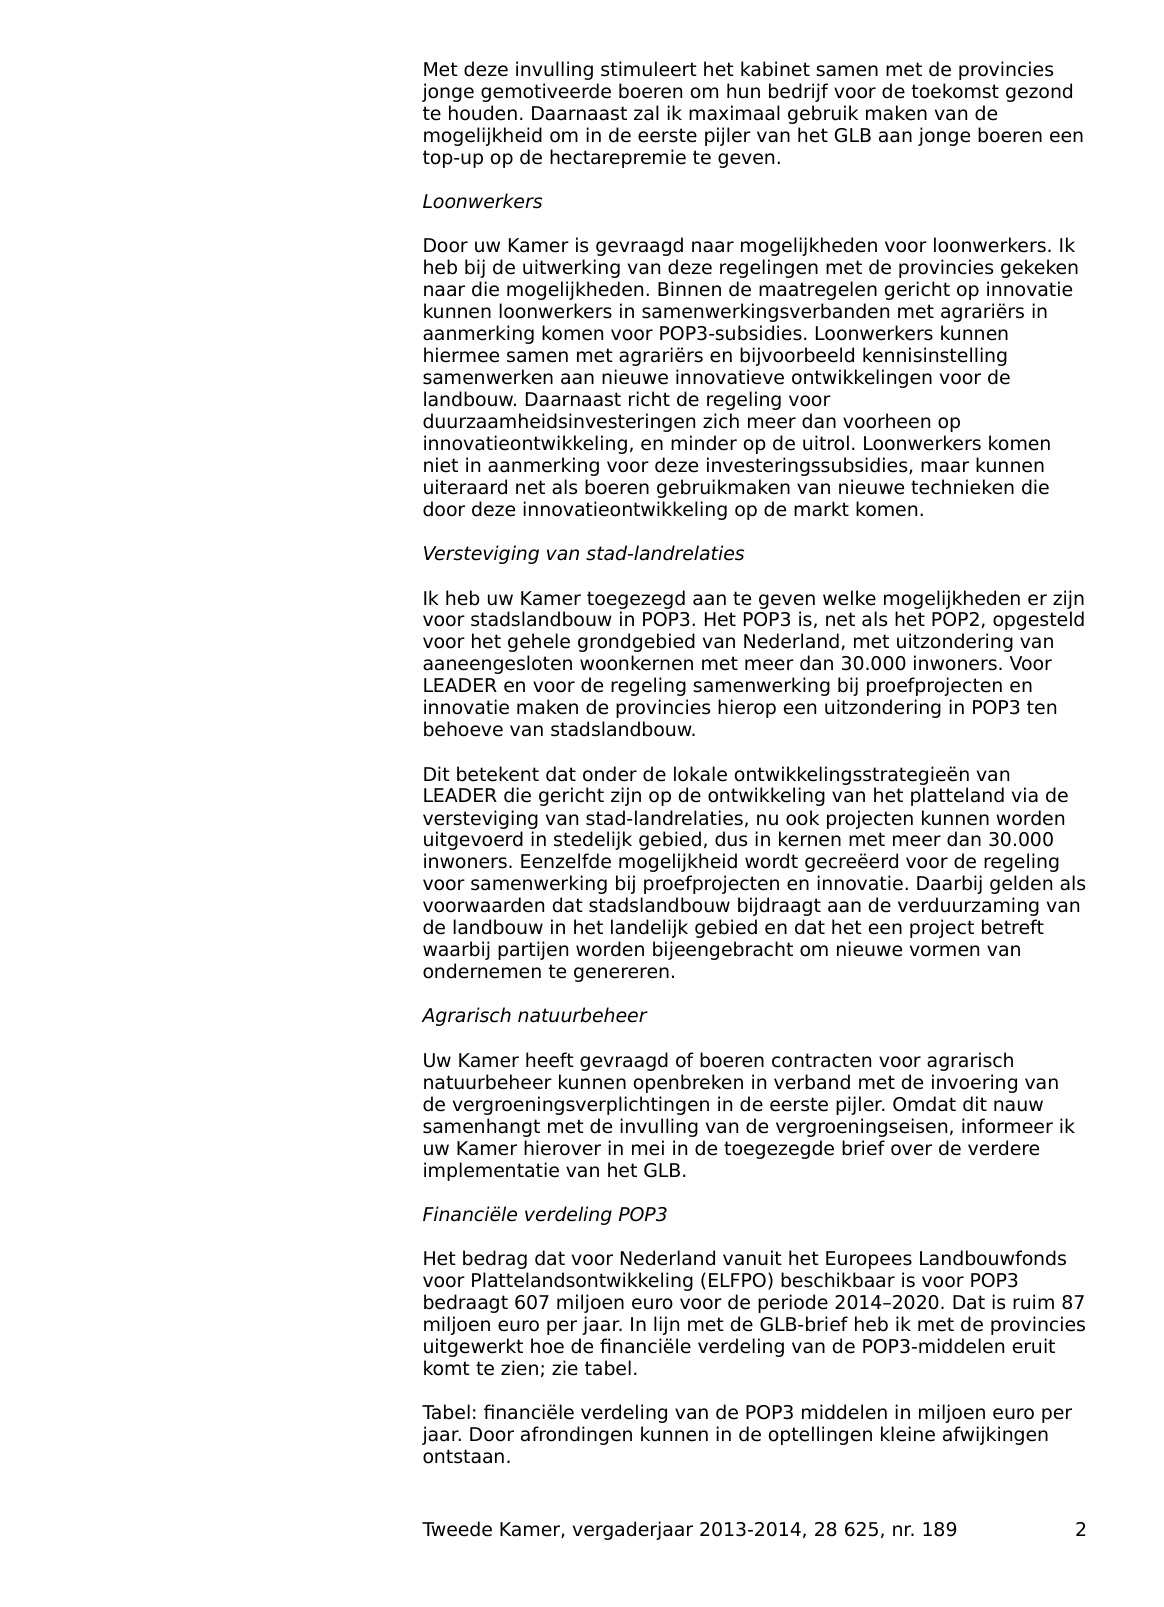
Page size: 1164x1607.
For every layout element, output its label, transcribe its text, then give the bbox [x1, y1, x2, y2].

text Dit betekent dat onder de lokale ontwikkelingsstrategieën van LEADER die gericht zijn op de ontwikkeling van het platteland via de versteviging van stad-landrelaties, nu ook projecten kunnen worden uitgevoerd in stedelijk gebied, dus in kernen met meer dan 30.000 inwoners. Eenzelfde mogelijkheid wordt gecreëerd voor de regeling voor samenwerking bij proefprojecten en innovatie. Daarbij gelden als voorwaarden dat stadslandbouw bijdraagt aan de verduurzaming van de landbouw in het landelijk gebied en dat het een project betreft waarbij partijen worden bijeengebracht om nieuwe vormen van ondernemen te genereren. [422, 763, 1087, 983]
text Uw Kamer heeft gevraagd of boeren contracten voor agrarisch natuurbeheer kunnen openbreken in verband met de invoering van de vergroeningsverplichtingen in de eerste pijler. Omdat dit nauw samenhangt met de invulling van de vergroeningseisen, informeer ik uw Kamer hierover in mei in de toegezegde brief over de verdere implementatie van het GLB. [422, 1049, 1087, 1181]
subtitle Loonwerkers [422, 191, 1087, 213]
text Ik heb uw Kamer toegezegd aan te geven welke mogelijkheden er zijn voor stadslandbouw in POP3. Het POP3 is, net als het POP2, opgesteld voor het gehele grondgebied van Nederland, met uitzondering van aaneengesloten woonkernen met meer dan 30.000 inwoners. Voor LEADER en voor de regeling samenwerking bij proefprojecten en innovatie maken de provincies hierop een uitzondering in POP3 ten behoeve van stadslandbouw. [422, 587, 1087, 741]
subtitle Agrarisch natuurbeheer [422, 1005, 1087, 1027]
subtitle Financiële verdeling POP3 [422, 1204, 1087, 1226]
subtitle Versteviging van stad-landrelaties [422, 543, 1087, 565]
text Met deze invulling stimuleert het kabinet samen met de provincies jonge gemotiveerde boeren om hun bedrijf voor de toekomst gezond te houden. Daarnaast zal ik maximaal gebruik maken van de mogelijkheid om in de eerste pijler van het GLB aan jonge boeren een top-up op de hectarepremie te geven. [422, 59, 1087, 169]
text Door uw Kamer is gevraagd naar mogelijkheden voor loonwerkers. Ik heb bij de uitwerking van deze regelingen met de provincies gekeken naar die mogelijkheden. Binnen de maatregelen gericht op innovatie kunnen loonwerkers in samenwerkingsverbanden met agrariërs in aanmerking komen voor POP3-subsidies. Loonwerkers kunnen hiermee samen met agrariërs en bijvoorbeeld kennisinstelling samenwerken aan nieuwe innovatieve ontwikkelingen voor de landbouw. Daarnaast richt de regeling voor duurzaamheidsinvesteringen zich meer dan voorheen op innovatieontwikkeling, en minder op de uitrol. Loonwerkers komen niet in aanmerking voor deze investeringssubsidies, maar kunnen uiteraard net als boeren gebruikmaken van nieuwe technieken die door deze innovatieontwikkeling op de markt komen. [422, 235, 1087, 521]
text Het bedrag dat voor Nederland vanuit het Europees Landbouwfonds voor Plattelandsontwikkeling (ELFPO) beschikbaar is voor POP3 bedraagt 607 miljoen euro voor de periode 2014–2020. Dat is ruim 87 miljoen euro per jaar. In lijn met de GLB-brief heb ik met de provincies uitgewerkt hoe de financiële verdeling van de POP3-middelen eruit komt te zien; zie tabel. [422, 1248, 1087, 1380]
text Tabel: financiële verdeling van de POP3 middelen in miljoen euro per jaar. Door afrondingen kunnen in de optellingen kleine afwijkingen ontstaan. [422, 1402, 1087, 1468]
